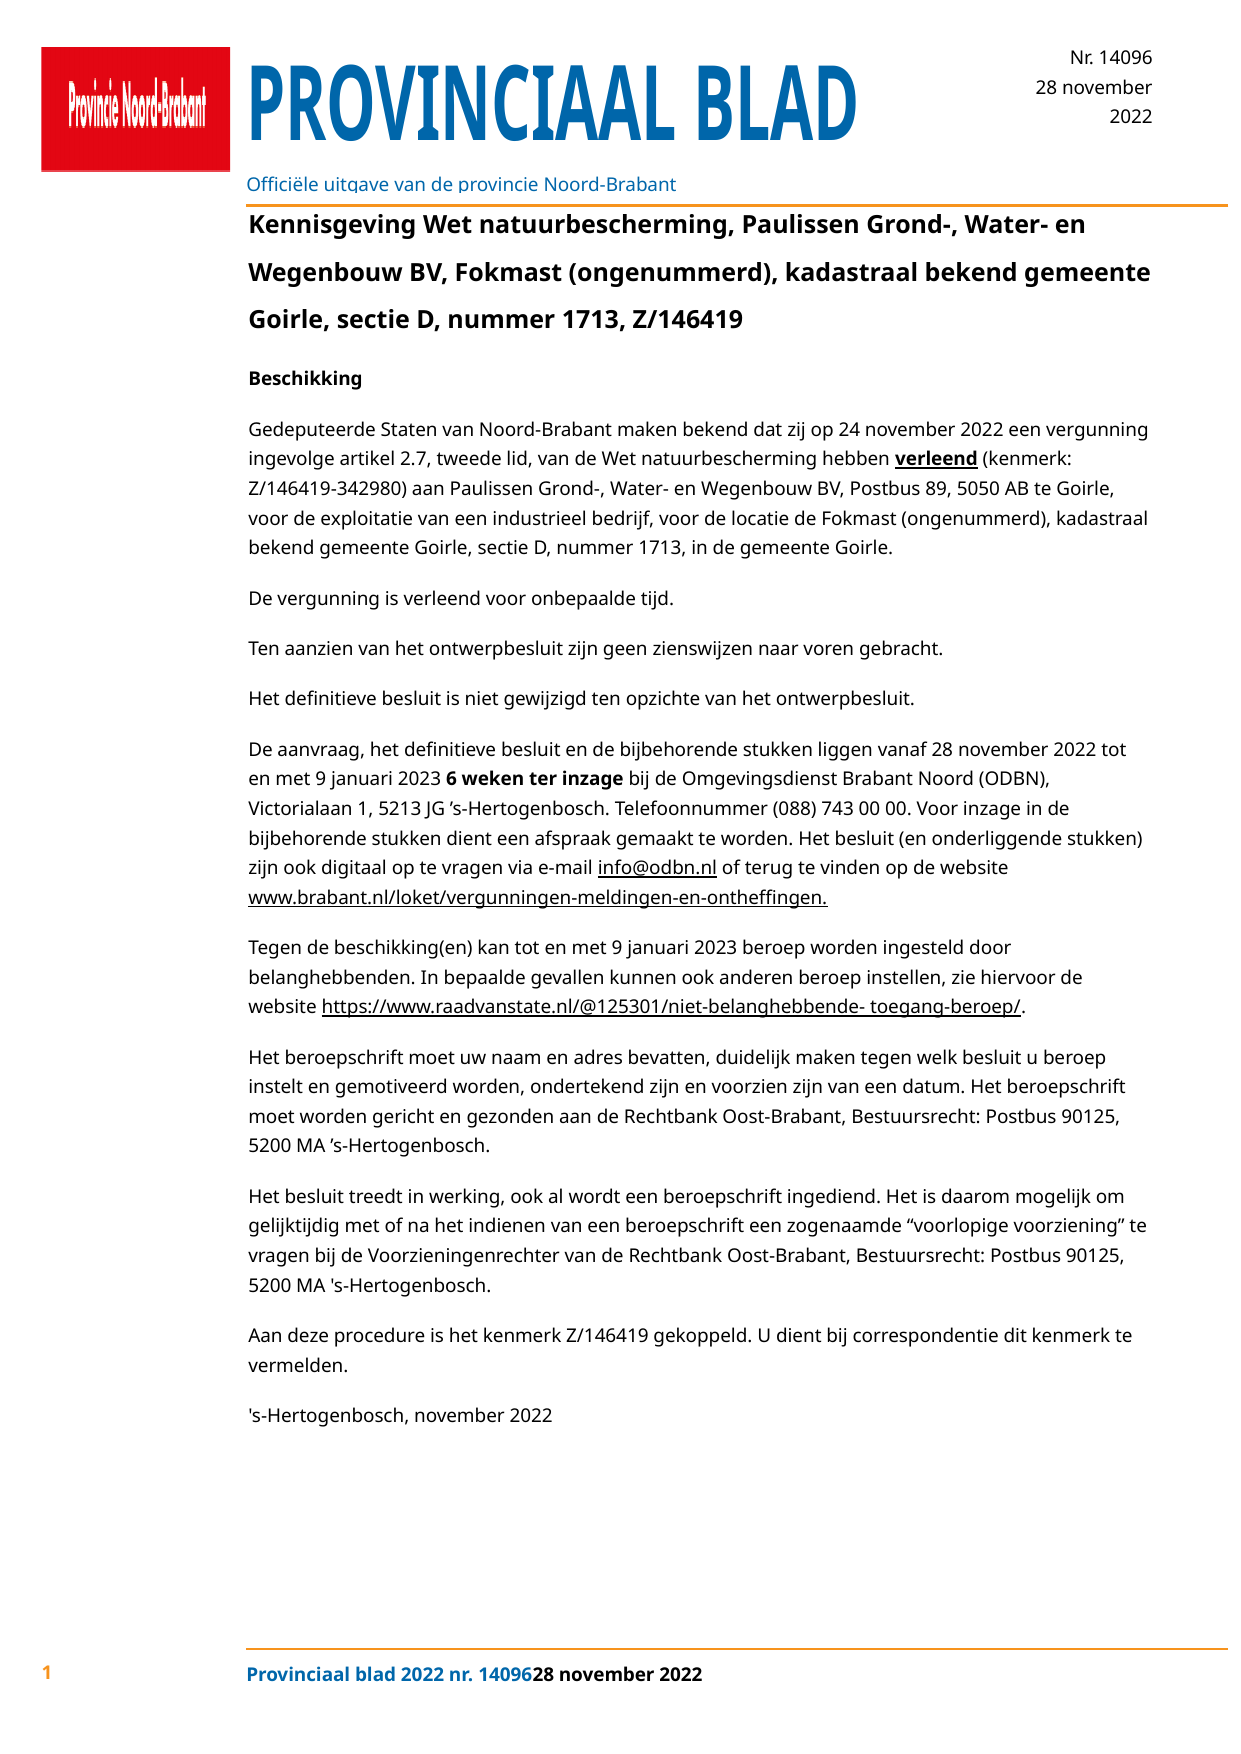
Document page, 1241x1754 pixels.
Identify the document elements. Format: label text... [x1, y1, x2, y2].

text Het definitieve besluit is niet gewijzigd ten opzichte van het ontwerpbesluit. [248, 686, 1152, 711]
text Het beroepschrift moet uw naam en adres bevatten, duidelijk maken tegen welk besluit u beroep instelt en gemotiveerd worden, ondertekend zijn en voorzien zijn van een datum. Het beroepschrift moet worden gericht en gezonden aan de Rechtbank Oost-Brabant, Bestuursrecht: Postbus 90125, 5200 MA ’s-Hertogenbosch. [248, 1044, 1152, 1158]
text Het besluit treedt in werking, ook al wordt een beroepschrift ingediend. Het is daarom mogelijk om gelijktijdig met of na het indienen van een beroepschrift een zogenaamde “voorlopige voorziening” te vragen bij de Voorzieningenrechter van de Rechtbank Oost-Brabant, Bestuursrecht: Postbus 90125, 5200 MA 's-Hertogenbosch. [248, 1183, 1152, 1297]
text De aanvraag, het definitieve besluit en de bijbehorende stukken liggen vanaf 28 november 2022 tot en met 9 januari 2023 6 weken ter inzage bij de Omgevingsdienst Brabant Noord (ODBN), Victorialaan 1, 5213 JG ’s-Hertogenbosch. Telefoonnummer (088) 743 00 00. Voor inzage in de bijbehorende stukken dient een afspraak gemaakt te worden. Het besluit (en onderliggende stukken) zijn ook digitaal op te vragen via e-mail info@odbn.nl of terug te vinden op de website www.brabant.nl/loket/vergunningen-meldingen-en-ontheffingen. [248, 736, 1152, 909]
text 's-Hertogenbosch, november 2022 [248, 1402, 1152, 1428]
text Tegen de beschikking(en) kan tot en met 9 januari 2023 beroep worden ingesteld door belanghebbenden. In bepaalde gevallen kunnen ook anderen beroep instellen, zie hiervoor de website https://www.raadvanstate.nl/@125301/niet-belanghebbende- toegang-beroep/. [248, 934, 1152, 1019]
text Beschikking [248, 366, 1152, 391]
text Kennisgeving Wet natuurbescherming, Paulissen Grond-, Water- en Wegenbouw BV, Fokmast (ongenummerd), kadastraal bekend gemeente Goirle, sectie D, nummer 1713, Z/146419 [248, 207, 1152, 336]
text Aan deze procedure is het kenmerk Z/146419 gekoppeld. U dient bij correspondentie dit kenmerk te vermelden. [248, 1322, 1152, 1377]
picture [41, 47, 231, 172]
text De vergunning is verleend voor onbepaalde tijd. [248, 585, 1152, 610]
text Ten aanzien van het ontwerpbesluit zijn geen zienswijzen naar voren gebracht. [248, 635, 1152, 661]
text Gedeputeerde Staten van Noord-Brabant maken bekend dat zij op 24 november 2022 een vergunning ingevolge artikel 2.7, tweede lid, van de Wet natuurbescherming hebben verleend (kenmerk: Z/146419-342980) aan Paulissen Grond-, Water- en Wegenbouw BV, Postbus 89, 5050 AB te Goirle, voor de exploitatie van een industrieel bedrijf, voor de locatie de Fokmast (ongenummerd), kadastraal bekend gemeente Goirle, sectie D, nummer 1713, in de gemeente Goirle. [248, 416, 1152, 560]
